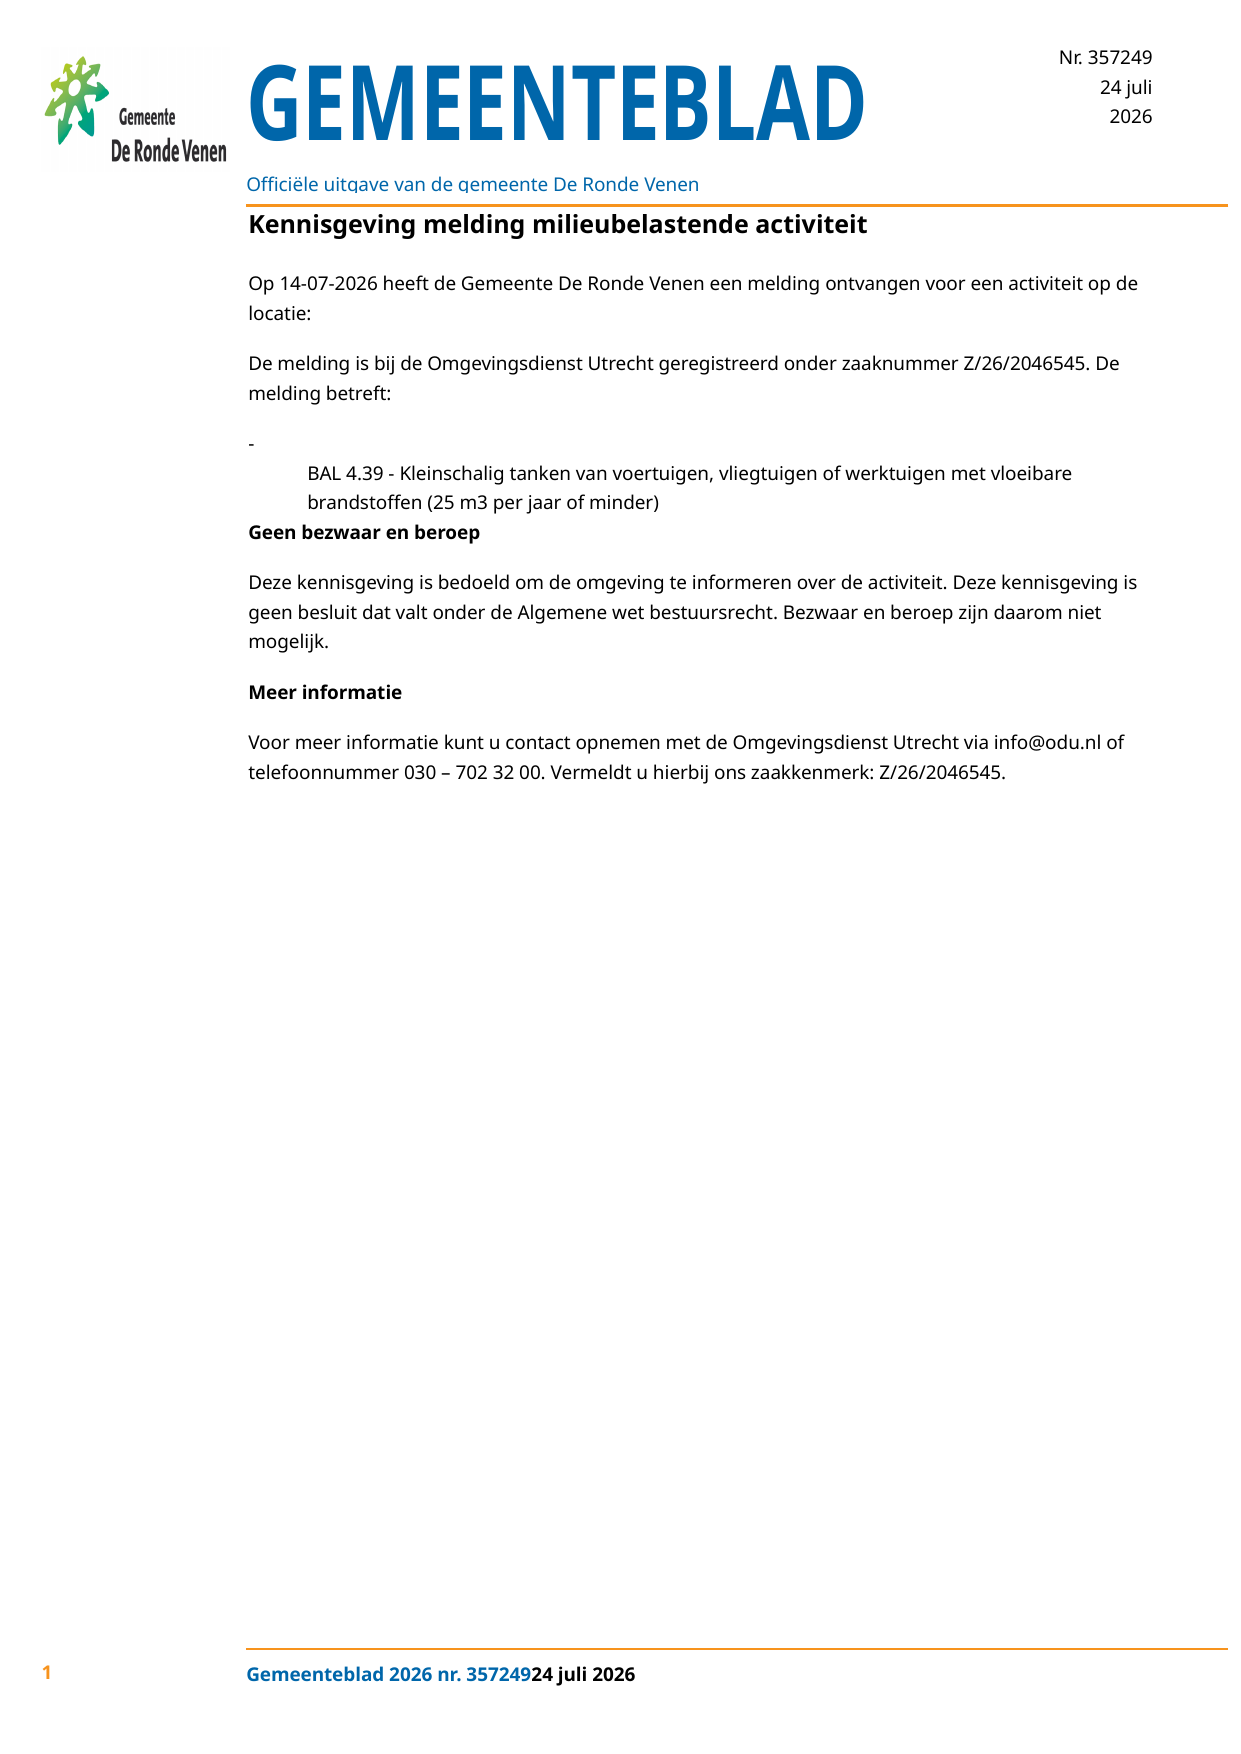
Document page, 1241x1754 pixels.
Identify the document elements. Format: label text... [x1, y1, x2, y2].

text Kennisgeving melding milieubelastende activiteit [248, 207, 1152, 241]
text Op 14-07-2026 heeft de Gemeente De Ronde Venen een melding ontvangen voor een activiteit op de locatie: [248, 270, 1152, 326]
text Voor meer informatie kunt u contact opnemen met de Omgevingsdienst Utrecht via info@odu.nl of telefoonnummer 030 – 702 32 00. Vermeldt u hierbij ons zaakkenmerk: Z/26/2046545. [248, 729, 1152, 785]
text Meer informatie [248, 679, 1152, 705]
picture [41, 47, 231, 172]
text Deze kennisgeving is bedoeld om de omgeving te informeren over de activiteit. Deze kennisgeving is geen besluit dat valt onder de Algemene wet bestuursrecht. Bezwaar en beroep zijn daarom niet mogelijk. [248, 569, 1152, 654]
text De melding is bij de Omgevingsdienst Utrecht geregistreerd onder zaaknummer Z/26/2046545. De melding betreft: [248, 350, 1152, 406]
text Geen bezwaar en beroep [248, 519, 1152, 545]
list BAL 4.39 - Kleinschalig tanken van voertuigen, vliegtuigen of werktuigen met vloeibare brandstoffen (25 m3 per jaar of minder) [248, 460, 1152, 515]
